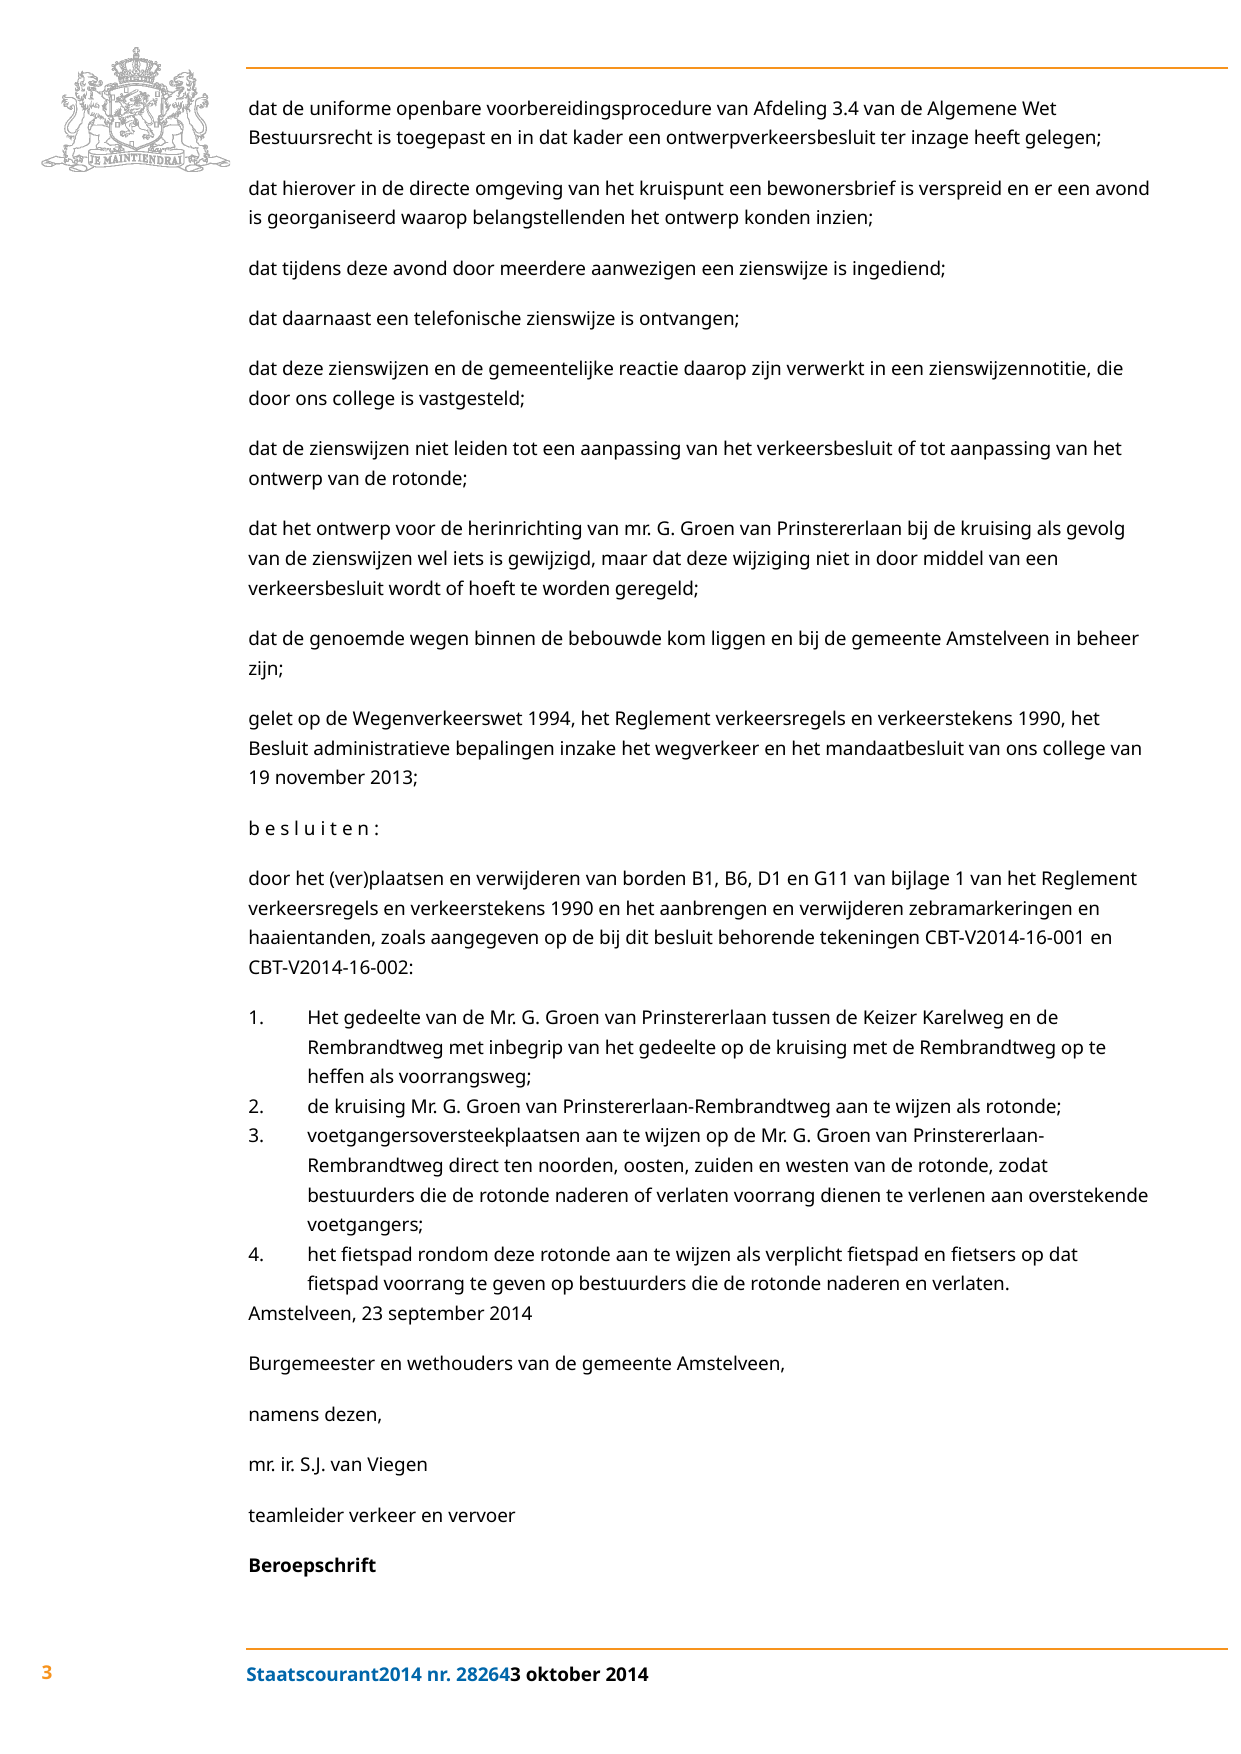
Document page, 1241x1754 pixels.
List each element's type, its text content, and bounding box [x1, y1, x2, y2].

list voetgangersoversteekplaatsen aan te wijzen op de Mr. G. Groen van Prinstererlaan-Rembrandtweg direct ten noorden, oosten, zuiden en westen van de rotonde, zodat bestuurders die de rotonde naderen of verlaten voorrang dienen te verlenen aan overstekende voetgangers; [248, 1123, 1152, 1237]
text dat deze zienswijzen en de gemeentelijke reactie daarop zijn verwerkt in een zienswijzennotitie, die door ons college is vastgesteld; [248, 356, 1152, 411]
text namens dezen, [248, 1401, 1152, 1427]
text dat de zienswijzen niet leiden tot een aanpassing van het verkeersbesluit of tot aanpassing van het ontwerp van de rotonde; [248, 436, 1152, 491]
list het fietspad rondom deze rotonde aan te wijzen als verplicht fietspad en fietsers op dat fietspad voorrang te geven op bestuurders die de rotonde naderen en verlaten. [248, 1241, 1152, 1296]
text dat daarnaast een telefonische zienswijze is ontvangen; [248, 305, 1152, 331]
list de kruising Mr. G. Groen van Prinstererlaan-Rembrandtweg aan te wijzen als rotonde; [248, 1093, 1152, 1119]
text dat de genoemde wegen binnen de bebouwde kom liggen en bij de gemeente Amstelveen in beheer zijn; [248, 625, 1152, 681]
text teamleider verkeer en vervoer [248, 1502, 1152, 1528]
text dat de uniforme openbare voorbereidingsprocedure van Afdeling 3.4 van de Algemene Wet Bestuursrecht is toegepast en in dat kader een ontwerpverkeersbesluit ter inzage heeft gelegen; [248, 95, 1152, 150]
text Burgemeester en wethouders van de gemeente Amstelveen, [248, 1351, 1152, 1376]
text Beroepschrift [248, 1552, 1152, 1578]
text b e s l u i t e n : [248, 815, 1152, 841]
text gelet op de Wegenverkeerswet 1994, het Reglement verkeersregels en verkeerstekens 1990, het Besluit administratieve bepalingen inzake het wegverkeer en het mandaatbesluit van ons college van 19 november 2013; [248, 705, 1152, 790]
text mr. ir. S.J. van Viegen [248, 1451, 1152, 1477]
text dat het ontwerp voor de herinrichting van mr. G. Groen van Prinstererlaan bij de kruising als gevolg van de zienswijzen wel iets is gewijzigd, maar dat deze wijziging niet in door middel van een verkeersbesluit wordt of hoeft te worden geregeld; [248, 516, 1152, 601]
text Amstelveen, 23 september 2014 [248, 1300, 1152, 1326]
picture [41, 47, 231, 172]
list Het gedeelte van de Mr. G. Groen van Prinstererlaan tussen de Keizer Karelweg en de Rembrandtweg met inbegrip van het gedeelte op de kruising met de Rembrandtweg op te heffen als voorrangsweg; [248, 1004, 1152, 1089]
text door het (ver)plaatsen en verwijderen van borden B1, B6, D1 en G11 van bijlage 1 van het Reglement verkeersregels en verkeerstekens 1990 en het aanbrengen en verwijderen zebramarkeringen en haaientanden, zoals aangegeven op de bij dit besluit behorende tekeningen CBT-V2014-16-001 en CBT-V2014-16-002: [248, 865, 1152, 980]
text dat tijdens deze avond door meerdere aanwezigen een zienswijze is ingediend; [248, 255, 1152, 281]
text dat hierover in de directe omgeving van het kruispunt een bewonersbrief is verspreid en er een avond is georganiseerd waarop belangstellenden het ontwerp konden inzien; [248, 175, 1152, 230]
